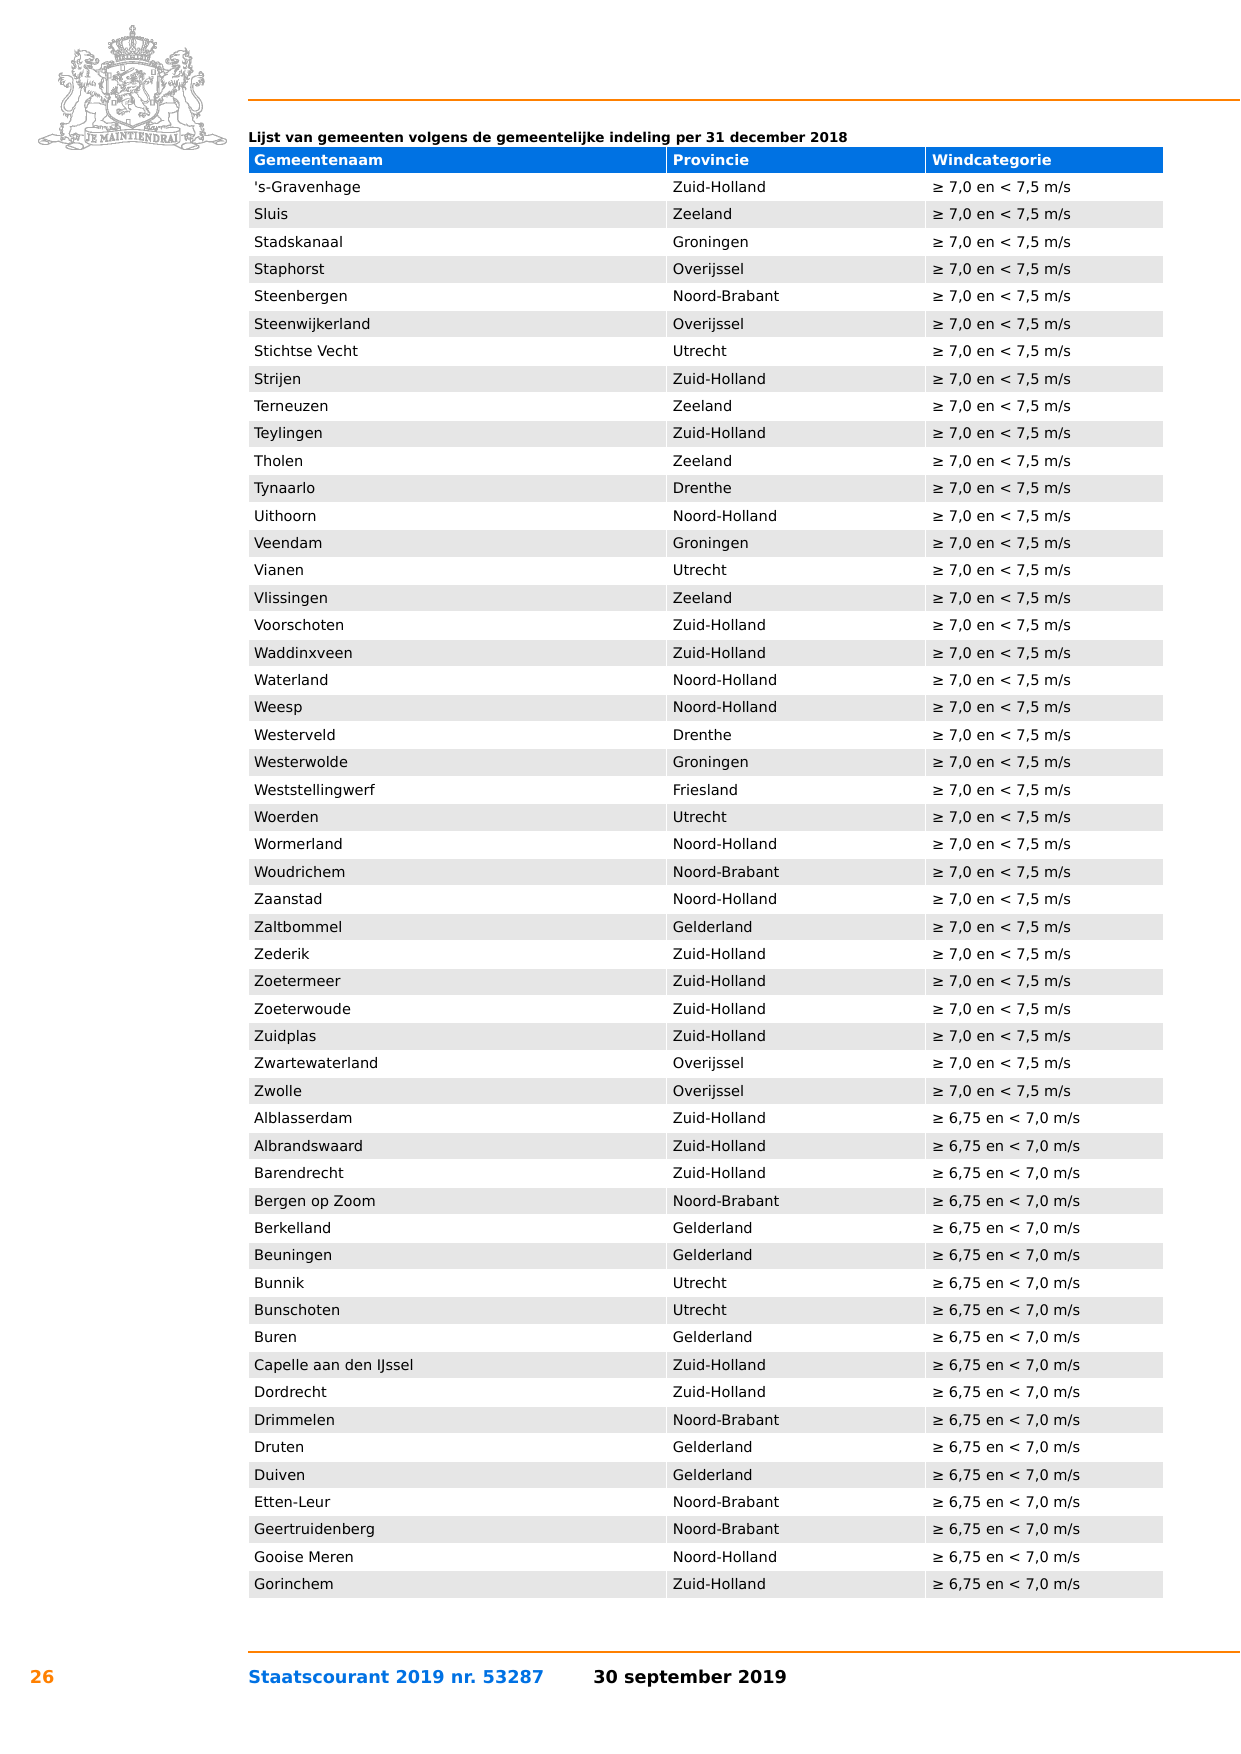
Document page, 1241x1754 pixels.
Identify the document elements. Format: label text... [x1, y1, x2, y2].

table_cell Zuid-Holland [667, 996, 925, 1022]
table_cell Berkelland [249, 1215, 666, 1241]
table_cell ≥ 6,75 en < 7,0 m/s [926, 1571, 1163, 1598]
table_cell Windcategorie [926, 147, 1163, 173]
table_cell ≥ 7,0 en < 7,5 m/s [926, 613, 1163, 639]
table_cell ≥ 7,0 en < 7,5 m/s [926, 667, 1163, 693]
table_cell Gemeentenaam [249, 147, 666, 173]
table_cell Zoeterwoude [249, 996, 666, 1022]
table_cell ≥ 7,0 en < 7,5 m/s [926, 421, 1163, 447]
table_cell ≥ 7,0 en < 7,5 m/s [926, 695, 1163, 721]
table_cell Woerden [249, 804, 666, 831]
table_cell ≥ 7,0 en < 7,5 m/s [926, 393, 1163, 419]
table_cell Waddinxveen [249, 640, 666, 666]
table_cell ≥ 6,75 en < 7,0 m/s [926, 1133, 1163, 1159]
table_cell Gorinchem [249, 1571, 666, 1598]
table_cell Teylingen [249, 421, 666, 447]
table_cell Gelderland [667, 914, 925, 940]
table_cell Alblasserdam [249, 1106, 666, 1132]
table_cell ≥ 6,75 en < 7,0 m/s [926, 1270, 1163, 1296]
table_cell Zaltbommel [249, 914, 666, 940]
table_cell Duiven [249, 1462, 666, 1488]
table_cell Noord-Brabant [667, 1516, 925, 1543]
table_cell Stadskanaal [249, 229, 666, 255]
table_cell Groningen [667, 749, 925, 776]
table_cell Buren [249, 1325, 666, 1351]
table_cell ≥ 6,75 en < 7,0 m/s [926, 1188, 1163, 1214]
table_cell Weesp [249, 695, 666, 721]
table_cell Zwolle [249, 1078, 666, 1104]
table_cell ≥ 6,75 en < 7,0 m/s [926, 1516, 1163, 1543]
table_cell Tynaarlo [249, 475, 666, 502]
table_cell ≥ 7,0 en < 7,5 m/s [926, 914, 1163, 940]
table_cell Terneuzen [249, 393, 666, 419]
table_cell ≥ 6,75 en < 7,0 m/s [926, 1544, 1163, 1570]
table_cell ≥ 7,0 en < 7,5 m/s [926, 722, 1163, 748]
table_cell Noord-Holland [667, 1544, 925, 1570]
table_cell Zaanstad [249, 886, 666, 913]
table_cell Veendam [249, 530, 666, 557]
table_cell Gelderland [667, 1215, 925, 1241]
table_cell Noord-Holland [667, 503, 925, 529]
table_cell Bergen op Zoom [249, 1188, 666, 1214]
table_cell Waterland [249, 667, 666, 693]
table_cell Stichtse Vecht [249, 339, 666, 365]
table_cell ≥ 7,0 en < 7,5 m/s [926, 201, 1163, 228]
table_cell ≥ 6,75 en < 7,0 m/s [926, 1325, 1163, 1351]
table_cell Zuid-Holland [667, 1380, 925, 1406]
table_cell ≥ 7,0 en < 7,5 m/s [926, 1051, 1163, 1077]
table_cell Zuid-Holland [667, 1571, 925, 1598]
table_cell Uithoorn [249, 503, 666, 529]
table_cell ≥ 6,75 en < 7,0 m/s [926, 1243, 1163, 1269]
table_cell Groningen [667, 229, 925, 255]
table_cell ≥ 7,0 en < 7,5 m/s [926, 640, 1163, 666]
table_cell ≥ 7,0 en < 7,5 m/s [926, 941, 1163, 967]
table_cell ≥ 7,0 en < 7,5 m/s [926, 475, 1163, 502]
table_cell Noord-Holland [667, 695, 925, 721]
table_cell Steenwijkerland [249, 311, 666, 337]
table_cell Vlissingen [249, 585, 666, 611]
table_cell Zeeland [667, 201, 925, 228]
table_cell ≥ 6,75 en < 7,0 m/s [926, 1297, 1163, 1324]
table_cell ≥ 7,0 en < 7,5 m/s [926, 969, 1163, 995]
table_cell Strijen [249, 366, 666, 392]
table_cell ≥ 7,0 en < 7,5 m/s [926, 174, 1163, 200]
table_cell Druten [249, 1434, 666, 1461]
table_cell Utrecht [667, 558, 925, 584]
table_cell Drenthe [667, 722, 925, 748]
table_cell ≥ 7,0 en < 7,5 m/s [926, 366, 1163, 392]
table_cell Utrecht [667, 1270, 925, 1296]
table_cell Zuid-Holland [667, 1023, 925, 1050]
table_cell ≥ 7,0 en < 7,5 m/s [926, 311, 1163, 337]
table_cell Overijssel [667, 1078, 925, 1104]
table_cell ≥ 6,75 en < 7,0 m/s [926, 1352, 1163, 1378]
table_cell Overijssel [667, 1051, 925, 1077]
table_cell ≥ 7,0 en < 7,5 m/s [926, 859, 1163, 885]
table_cell ≥ 7,0 en < 7,5 m/s [926, 558, 1163, 584]
table_cell ≥ 7,0 en < 7,5 m/s [926, 530, 1163, 557]
table_cell Zuid-Holland [667, 1133, 925, 1159]
table_cell Zeeland [667, 393, 925, 419]
table_cell Noord-Brabant [667, 859, 925, 885]
table_cell Albrandswaard [249, 1133, 666, 1159]
table_cell ≥ 7,0 en < 7,5 m/s [926, 284, 1163, 310]
table_cell Noord-Brabant [667, 1188, 925, 1214]
table_cell Noord-Brabant [667, 1489, 925, 1515]
table_cell Utrecht [667, 804, 925, 831]
table_cell Zuid-Holland [667, 1106, 925, 1132]
table_cell Noord-Holland [667, 667, 925, 693]
table_cell Vianen [249, 558, 666, 584]
table_cell Gelderland [667, 1434, 925, 1461]
table_cell Utrecht [667, 339, 925, 365]
table_cell ≥ 7,0 en < 7,5 m/s [926, 229, 1163, 255]
table_cell Friesland [667, 777, 925, 803]
table_cell Zuid-Holland [667, 613, 925, 639]
table_cell Barendrecht [249, 1160, 666, 1187]
table_cell Beuningen [249, 1243, 666, 1269]
table_cell ≥ 6,75 en < 7,0 m/s [926, 1489, 1163, 1515]
table_cell ≥ 6,75 en < 7,0 m/s [926, 1106, 1163, 1132]
table_cell Capelle aan den IJssel [249, 1352, 666, 1378]
table_cell Overijssel [667, 311, 925, 337]
table_cell ≥ 7,0 en < 7,5 m/s [926, 1078, 1163, 1104]
table_cell Dordrecht [249, 1380, 666, 1406]
table_header Lijst van gemeenten volgens de gemeentelijke indeling per 31 december 2018 [248, 130, 1163, 146]
table_cell Steenbergen [249, 284, 666, 310]
table_cell ≥ 7,0 en < 7,5 m/s [926, 886, 1163, 913]
table_cell Etten-Leur [249, 1489, 666, 1515]
table_cell Westerveld [249, 722, 666, 748]
table_cell Bunnik [249, 1270, 666, 1296]
table_cell Utrecht [667, 1297, 925, 1324]
table_cell Bunschoten [249, 1297, 666, 1324]
table_cell ≥ 7,0 en < 7,5 m/s [926, 749, 1163, 776]
table_cell Zuid-Holland [667, 640, 925, 666]
table_cell ≥ 7,0 en < 7,5 m/s [926, 804, 1163, 831]
table_cell ≥ 7,0 en < 7,5 m/s [926, 585, 1163, 611]
table_cell Groningen [667, 530, 925, 557]
table_cell ≥ 6,75 en < 7,0 m/s [926, 1407, 1163, 1433]
table_cell ≥ 7,0 en < 7,5 m/s [926, 256, 1163, 283]
table_cell Drimmelen [249, 1407, 666, 1433]
table_cell Gooise Meren [249, 1544, 666, 1570]
table_cell ≥ 6,75 en < 7,0 m/s [926, 1462, 1163, 1488]
table_cell Zuid-Holland [667, 174, 925, 200]
table_cell Noord-Brabant [667, 284, 925, 310]
table_cell Noord-Brabant [667, 1407, 925, 1433]
table_cell Gelderland [667, 1243, 925, 1269]
table_cell ≥ 6,75 en < 7,0 m/s [926, 1215, 1163, 1241]
picture [38, 25, 227, 150]
table_cell Noord-Holland [667, 832, 925, 858]
table_cell Provincie [667, 147, 925, 173]
table_cell ≥ 7,0 en < 7,5 m/s [926, 1023, 1163, 1050]
table_cell Zeeland [667, 585, 925, 611]
table_cell Weststellingwerf [249, 777, 666, 803]
table_cell ≥ 7,0 en < 7,5 m/s [926, 777, 1163, 803]
table_cell ≥ 6,75 en < 7,0 m/s [926, 1160, 1163, 1187]
table_cell Woudrichem [249, 859, 666, 885]
table_cell Zuid-Holland [667, 941, 925, 967]
table_cell Zuid-Holland [667, 366, 925, 392]
table_cell Zuidplas [249, 1023, 666, 1050]
table_cell ≥ 7,0 en < 7,5 m/s [926, 448, 1163, 474]
table_cell Drenthe [667, 475, 925, 502]
table_cell Zuid-Holland [667, 1352, 925, 1378]
table_cell Wormerland [249, 832, 666, 858]
table_cell Zuid-Holland [667, 1160, 925, 1187]
table_cell Zuid-Holland [667, 421, 925, 447]
table_cell Zederik [249, 941, 666, 967]
table_cell ≥ 7,0 en < 7,5 m/s [926, 339, 1163, 365]
table_cell Zoetermeer [249, 969, 666, 995]
table_cell ≥ 7,0 en < 7,5 m/s [926, 503, 1163, 529]
table_cell Gelderland [667, 1462, 925, 1488]
table_cell Voorschoten [249, 613, 666, 639]
table_cell ≥ 6,75 en < 7,0 m/s [926, 1380, 1163, 1406]
table_cell Overijssel [667, 256, 925, 283]
table_cell Zwartewaterland [249, 1051, 666, 1077]
table_cell Noord-Holland [667, 886, 925, 913]
table_cell Zuid-Holland [667, 969, 925, 995]
table_cell Tholen [249, 448, 666, 474]
table_cell ≥ 7,0 en < 7,5 m/s [926, 996, 1163, 1022]
table_cell ≥ 7,0 en < 7,5 m/s [926, 832, 1163, 858]
table_cell Westerwolde [249, 749, 666, 776]
table_cell Geertruidenberg [249, 1516, 666, 1543]
table_cell Staphorst [249, 256, 666, 283]
table_cell Sluis [249, 201, 666, 228]
table_cell ≥ 6,75 en < 7,0 m/s [926, 1434, 1163, 1461]
table_cell Gelderland [667, 1325, 925, 1351]
table_cell Zeeland [667, 448, 925, 474]
table_cell 's-Gravenhage [249, 174, 666, 200]
